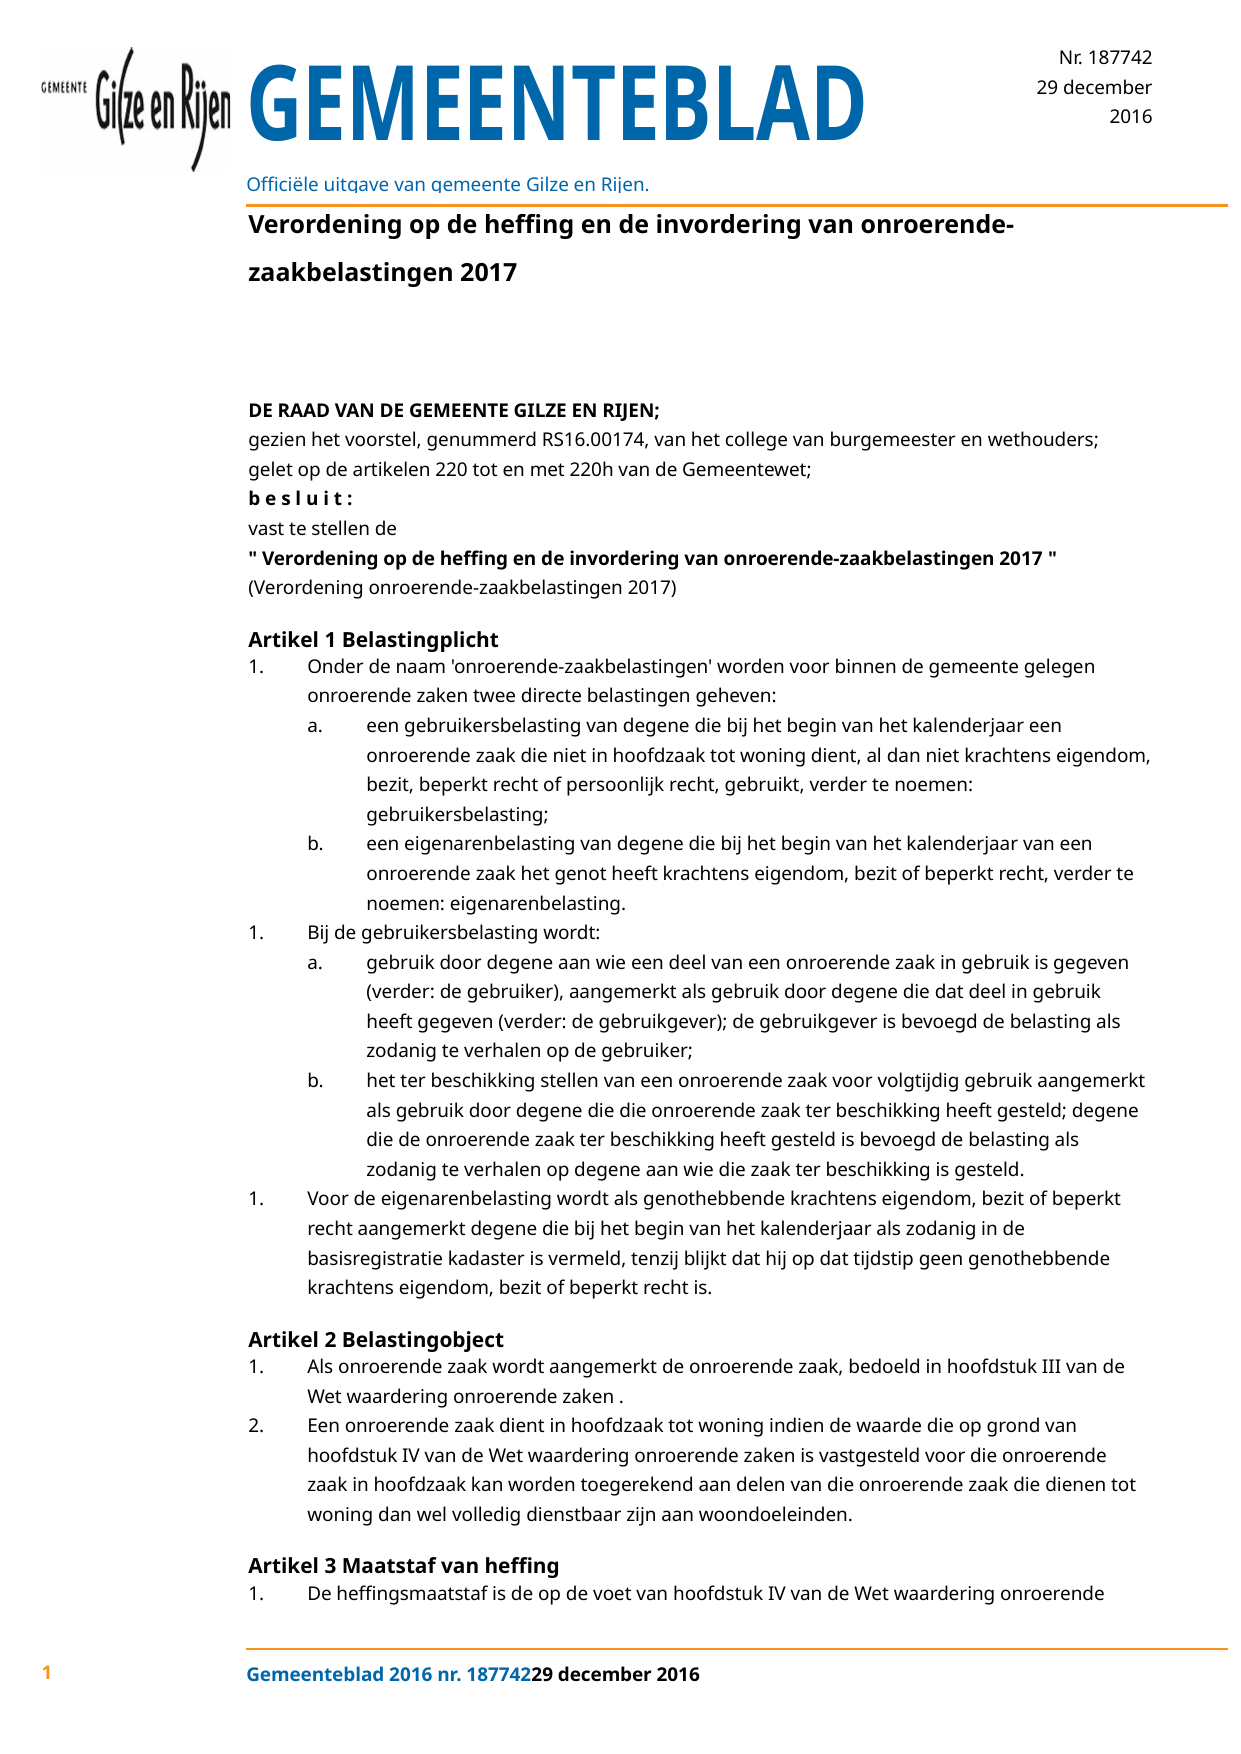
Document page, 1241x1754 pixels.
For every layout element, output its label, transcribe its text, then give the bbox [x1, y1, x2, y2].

text Artikel 1 Belastingplicht [248, 625, 1152, 653]
list het ter beschikking stellen van een onroerende zaak voor volgtijdig gebruik aangemerkt als gebruik door degene die die onroerende zaak ter beschikking heeft gesteld; degene die de onroerende zaak ter beschikking heeft gesteld is bevoegd de belasting als zodanig te verhalen op degene aan wie die zaak ter beschikking is gesteld. [307, 1067, 1152, 1182]
list Onder de naam 'onroerende-zaakbelastingen' worden voor binnen de gemeente gelegen onroerende zaken twee directe belastingen geheven: [248, 653, 1152, 708]
text gezien het voorstel, genummerd RS16.00174, van het college van burgemeester en wethouders; [248, 426, 1152, 452]
text Verordening op de heffing en de invordering van onroerende-zaakbelastingen 2017 [248, 207, 1152, 288]
list Als onroerende zaak wordt aangemerkt de onroerende zaak, bedoeld in hoofdstuk III van de Wet waardering onroerende zaken . [248, 1353, 1152, 1408]
text gelet op de artikelen 220 tot en met 220h van de Gemeentewet; [248, 456, 1152, 482]
text Artikel 3 Maatstaf van heffing [248, 1552, 1152, 1580]
picture [41, 47, 231, 172]
list De heffingsmaatstaf is de op de voet van hoofdstuk IV van de Wet waardering onroerende [248, 1580, 1152, 1606]
list een gebruikersbelasting van degene die bij het begin van het kalenderjaar een onroerende zaak die niet in hoofdzaak tot woning dient, al dan niet krachtens eigendom, bezit, beperkt recht of persoonlijk recht, gebruikt, verder te noemen: gebruikersbelasting; [307, 712, 1152, 827]
text Artikel 2 Belastingobject [248, 1325, 1152, 1353]
text b e s l u i t : [248, 486, 1152, 511]
text " Verordening op de heffing en de invordering van onroerende-zaakbelastingen 2017 " [248, 545, 1152, 570]
text (Verordening onroerende-zaakbelastingen 2017) [248, 574, 1152, 600]
list een eigenarenbelasting van degene die bij het begin van het kalenderjaar van een onroerende zaak het genot heeft krachtens eigendom, bezit of beperkt recht, verder te noemen: eigenarenbelasting. [307, 831, 1152, 916]
text DE RAAD VAN DE GEMEENTE GILZE EN RIJEN; [248, 397, 1152, 422]
list gebruik door degene aan wie een deel van een onroerende zaak in gebruik is gegeven (verder: de gebruiker), aangemerkt als gebruik door degene die dat deel in gebruik heeft gegeven (verder: de gebruikgever); de gebruikgever is bevoegd de belasting als zodanig te verhalen op de gebruiker; [307, 949, 1152, 1063]
list Bij de gebruikersbelasting wordt: [248, 919, 1152, 945]
list Een onroerende zaak dient in hoofdzaak tot woning indien de waarde die op grond van hoofdstuk IV van de Wet waardering onroerende zaken is vastgesteld voor die onroerende zaak in hoofdzaak kan worden toegerekend aan delen van die onroerende zaak die dienen tot woning dan wel volledig dienstbaar zijn aan woondoeleinden. [248, 1412, 1152, 1527]
text vast te stellen de [248, 515, 1152, 541]
list Voor de eigenarenbelasting wordt als genothebbende krachtens eigendom, bezit of beperkt recht aangemerkt degene die bij het begin van het kalenderjaar als zodanig in de basisregistratie kadaster is vermeld, tenzij blijkt dat hij op dat tijdstip geen genothebbende krachtens eigendom, bezit of beperkt recht is. [248, 1186, 1152, 1300]
